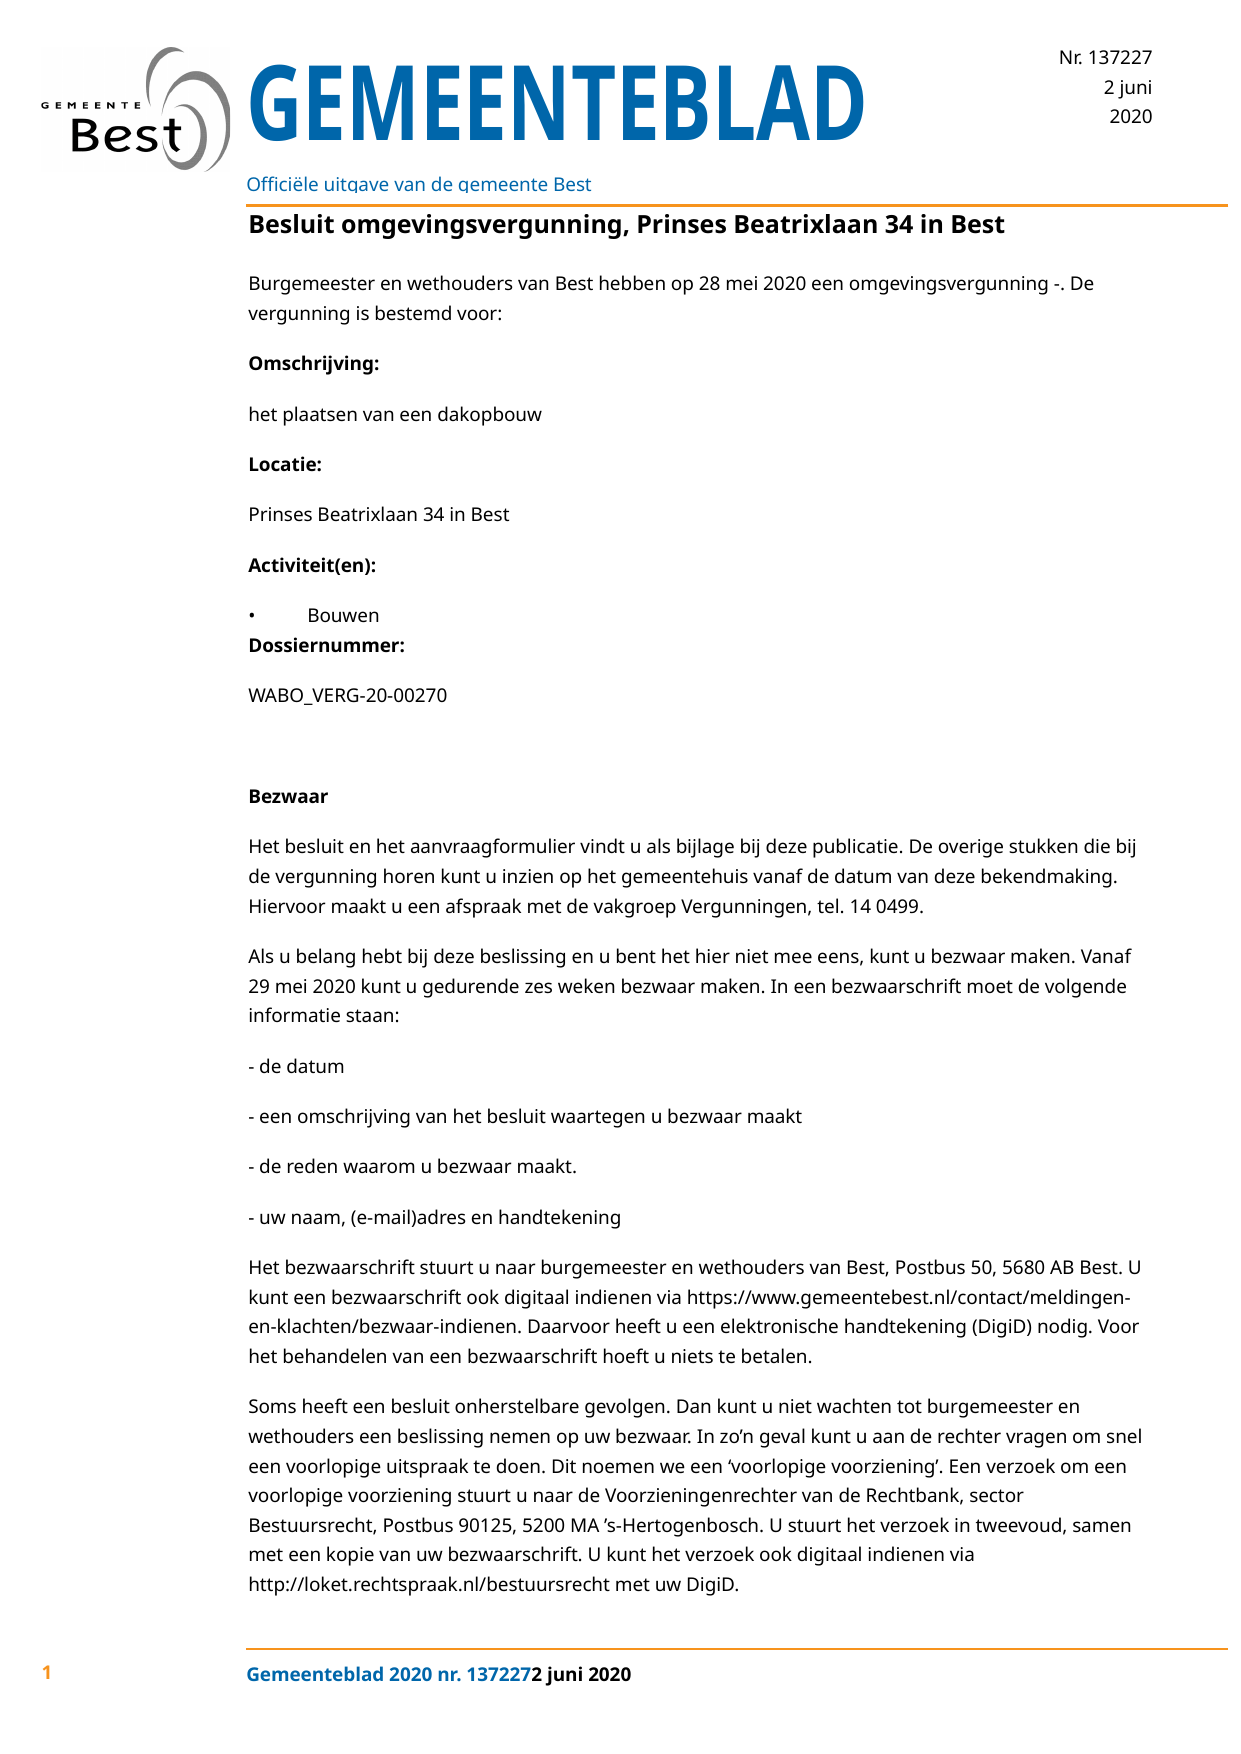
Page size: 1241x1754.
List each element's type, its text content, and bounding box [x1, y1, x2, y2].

text Burgemeester en wethouders van Best hebben op 28 mei 2020 een omgevingsvergunning -. De vergunning is bestemd voor: [248, 270, 1152, 326]
list Bouwen [248, 602, 1152, 628]
text Als u belang hebt bij deze beslissing en u bent het hier niet mee eens, kunt u bezwaar maken. Vanaf 29 mei 2020 kunt u gedurende zes weken bezwaar maken. In een bezwaarschrift moet de volgende informatie staan: [248, 943, 1152, 1028]
text - de reden waarom u bezwaar maakt. [248, 1154, 1152, 1179]
text - de datum [248, 1053, 1152, 1078]
text Het bezwaarschrift stuurt u naar burgemeester en wethouders van Best, Postbus 50, 5680 AB Best. U kunt een bezwaarschrift ook digitaal indienen via https://www.gemeentebest.nl/contact/meldingen-en-klachten/bezwaar-indienen. Daarvoor heeft u een elektronische handtekening (DigiD) nodig. Voor het behandelen van een bezwaarschrift hoeft u niets te betalen. [248, 1254, 1152, 1369]
text Dossiernummer: [248, 632, 1152, 658]
picture [41, 47, 231, 172]
text Activiteit(en): [248, 552, 1152, 578]
text WABO_VERG-20-00270 [248, 682, 1152, 708]
text Prinses Beatrixlaan 34 in Best [248, 502, 1152, 527]
text - uw naam, (e-mail)adres en handtekening [248, 1204, 1152, 1230]
text Besluit omgevingsvergunning, Prinses Beatrixlaan 34 in Best [248, 207, 1152, 241]
text het plaatsen van een dakopbouw [248, 401, 1152, 426]
text Bezwaar [248, 783, 1152, 809]
text - een omschrijving van het besluit waartegen u bezwaar maakt [248, 1103, 1152, 1129]
text Soms heeft een besluit onherstelbare gevolgen. Dan kunt u niet wachten tot burgemeester en wethouders een beslissing nemen op uw bezwaar. In zo’n geval kunt u aan de rechter vragen om snel een voorlopige uitspraak te doen. Dit noemen we een ‘voorlopige voorziening’. Een verzoek om een voorlopige voorziening stuurt u naar de Voorzieningenrechter van de Rechtbank, sector Bestuursrecht, Postbus 90125, 5200 MA ’s-Hertogenbosch. U stuurt het verzoek in tweevoud, samen met een kopie van uw bezwaarschrift. U kunt het verzoek ook digitaal indienen via http://loket.rechtspraak.nl/bestuursrecht met uw DigiD. [248, 1394, 1152, 1597]
text Omschrijving: [248, 350, 1152, 376]
text Locatie: [248, 451, 1152, 477]
text Het besluit en het aanvraagformulier vindt u als bijlage bij deze publicatie. De overige stukken die bij de vergunning horen kunt u inzien op het gemeentehuis vanaf de datum van deze bekendmaking. Hiervoor maakt u een afspraak met de vakgroep Vergunningen, tel. 14 0499. [248, 834, 1152, 918]
